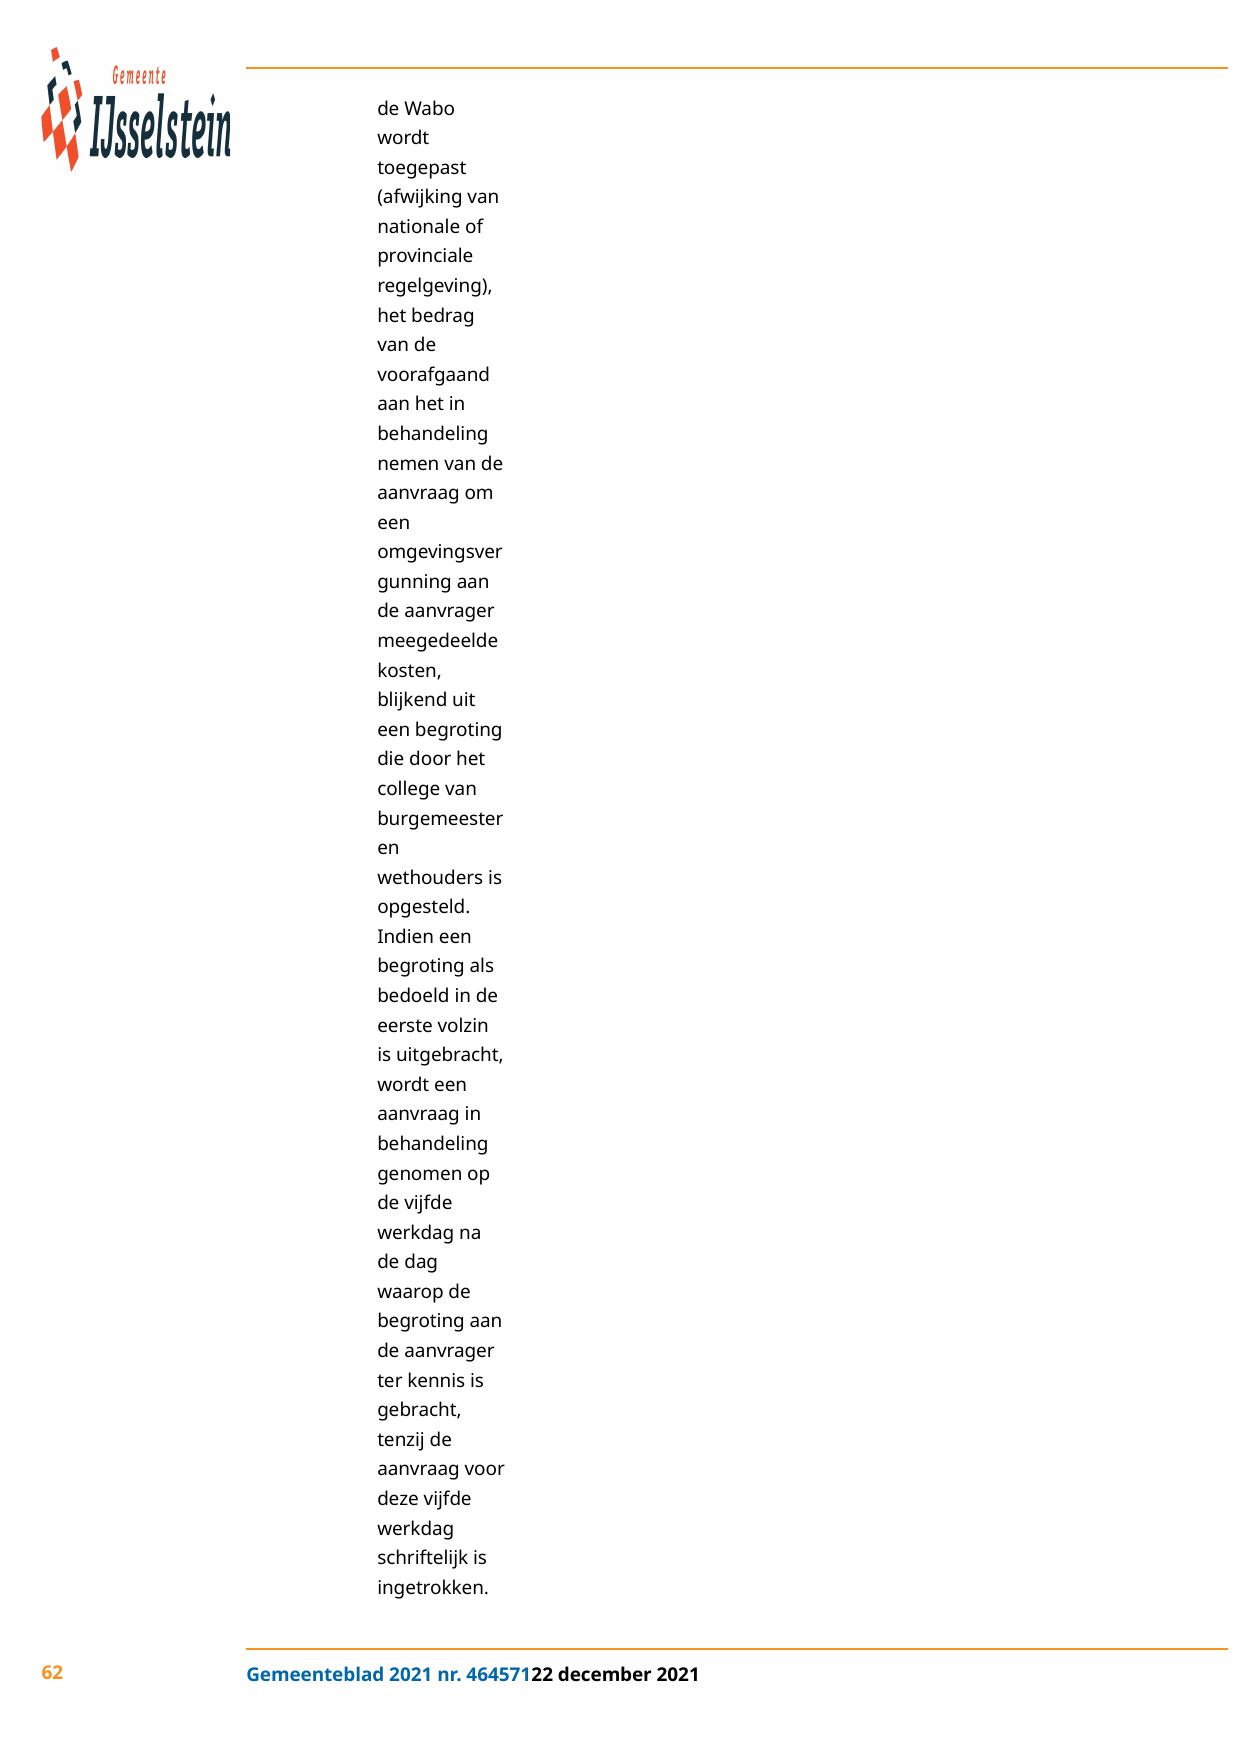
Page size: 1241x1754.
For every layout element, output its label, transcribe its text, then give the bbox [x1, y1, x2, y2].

table_cell de Wabo wordt toegepast (afwijking van nationale of provinciale regelgeving), het bedrag van de voorafgaand aan het in behandeling nemen van de aanvraag om een omgevingsvergunning aan de aanvrager meegedeelde kosten, blijkend uit een begroting die door het college van burgemeester en wethouders is opgesteld. Indien een begroting als bedoeld in de eerste volzin is uitgebracht, wordt een aanvraag in behandeling genomen op de vijfde werkdag na de dag waarop de begroting aan de aanvrager ter kennis is gebracht, tenzij de aanvraag voor deze vijfde werkdag schriftelijk is ingetrokken. [377, 95, 506, 1600]
picture [41, 47, 231, 172]
table_cell [506, 95, 635, 1600]
table_cell [248, 95, 377, 1600]
